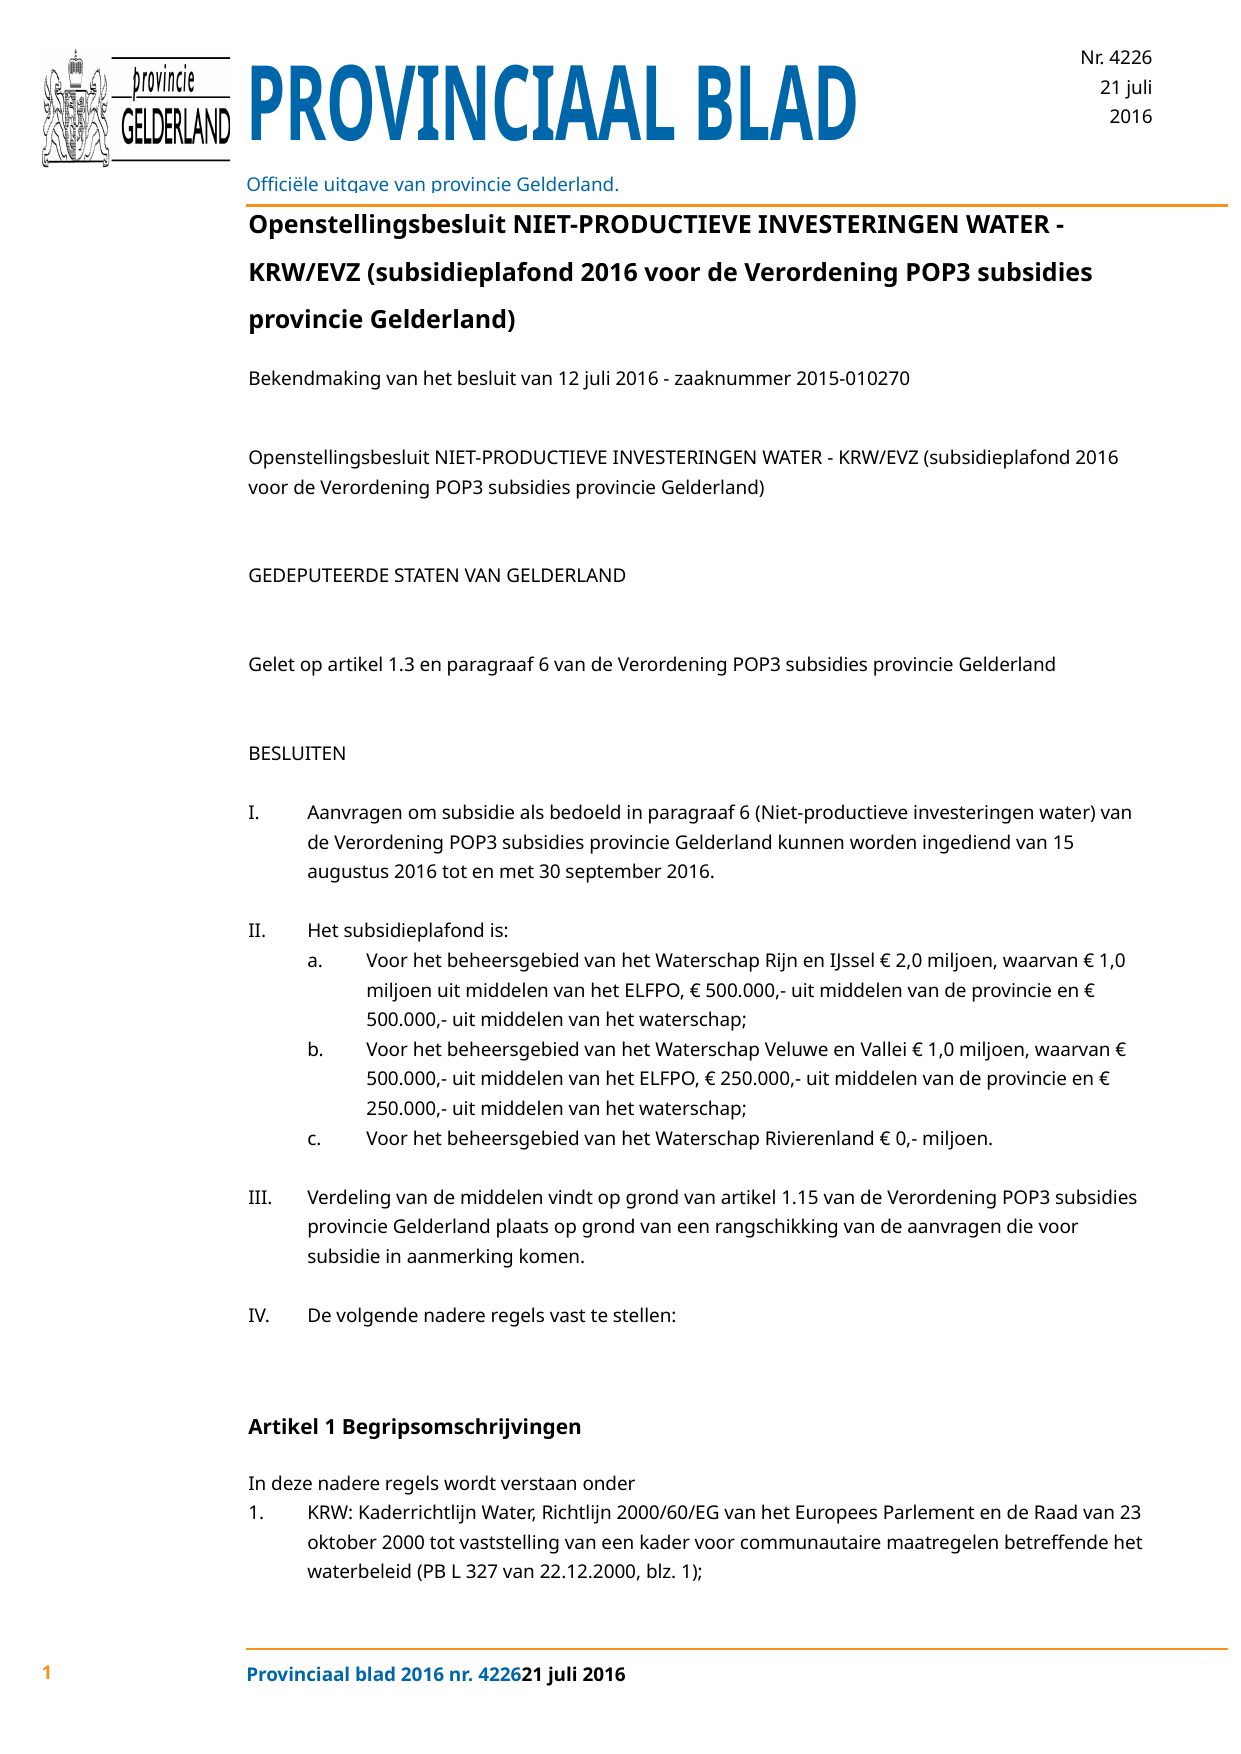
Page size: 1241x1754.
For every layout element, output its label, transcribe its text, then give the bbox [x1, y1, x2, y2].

list Het subsidieplafond is: [248, 918, 1152, 943]
text Openstellingsbesluit NIET-PRODUCTIEVE INVESTERINGEN WATER - KRW/EVZ (subsidieplafond 2016 voor de Verordening POP3 subsidies provincie Gelderland) [248, 207, 1152, 336]
list Voor het beheersgebied van het Waterschap Rivierenland € 0,- miljoen. [307, 1125, 1152, 1151]
list De volgende nadere regels vast te stellen: [248, 1302, 1152, 1328]
list Voor het beheersgebied van het Waterschap Veluwe en Vallei € 1,0 miljoen, waarvan € 500.000,- uit middelen van het ELFPO, € 250.000,- uit middelen van de provincie en € 250.000,- uit middelen van het waterschap; [307, 1036, 1152, 1121]
text Bekendmaking van het besluit van 12 juli 2016 - zaaknummer 2015-010270 [248, 366, 1152, 391]
list Verdeling van de middelen vindt op grond van artikel 1.15 van de Verordening POP3 subsidies provincie Gelderland plaats op grond van een rangschikking van de aanvragen die voor subsidie in aanmerking komen. [248, 1184, 1152, 1269]
text GEDEPUTEERDE STATEN VAN GELDERLAND [248, 563, 1152, 588]
text Openstellingsbesluit NIET-PRODUCTIEVE INVESTERINGEN WATER - KRW/EVZ (subsidieplafond 2016 voor de Verordening POP3 subsidies provincie Gelderland) [248, 444, 1152, 500]
text Gelet op artikel 1.3 en paragraaf 6 van de Verordening POP3 subsidies provincie Gelderland [248, 651, 1152, 677]
text BESLUITEN [248, 740, 1152, 766]
list Aanvragen om subsidie als bedoeld in paragraaf 6 (Niet-productieve investeringen water) van de Verordening POP3 subsidies provincie Gelderland kunnen worden ingediend van 15 augustus 2016 tot en met 30 september 2016. [248, 799, 1152, 884]
text Artikel 1 Begripsomschrijvingen [248, 1412, 1152, 1440]
picture [41, 47, 231, 172]
list Voor het beheersgebied van het Waterschap Rijn en IJssel € 2,0 miljoen, waarvan € 1,0 miljoen uit middelen van het ELFPO, € 500.000,- uit middelen van de provincie en € 500.000,- uit middelen van het waterschap; [307, 947, 1152, 1032]
list KRW: Kaderrichtlijn Water, Richtlijn 2000/60/EG van het Europees Parlement en de Raad van 23 oktober 2000 tot vaststelling van een kader voor communautaire maatregelen betreffende het waterbeleid (PB L 327 van 22.12.2000, blz. 1); [248, 1499, 1152, 1584]
text In deze nadere regels wordt verstaan onder [248, 1470, 1152, 1496]
